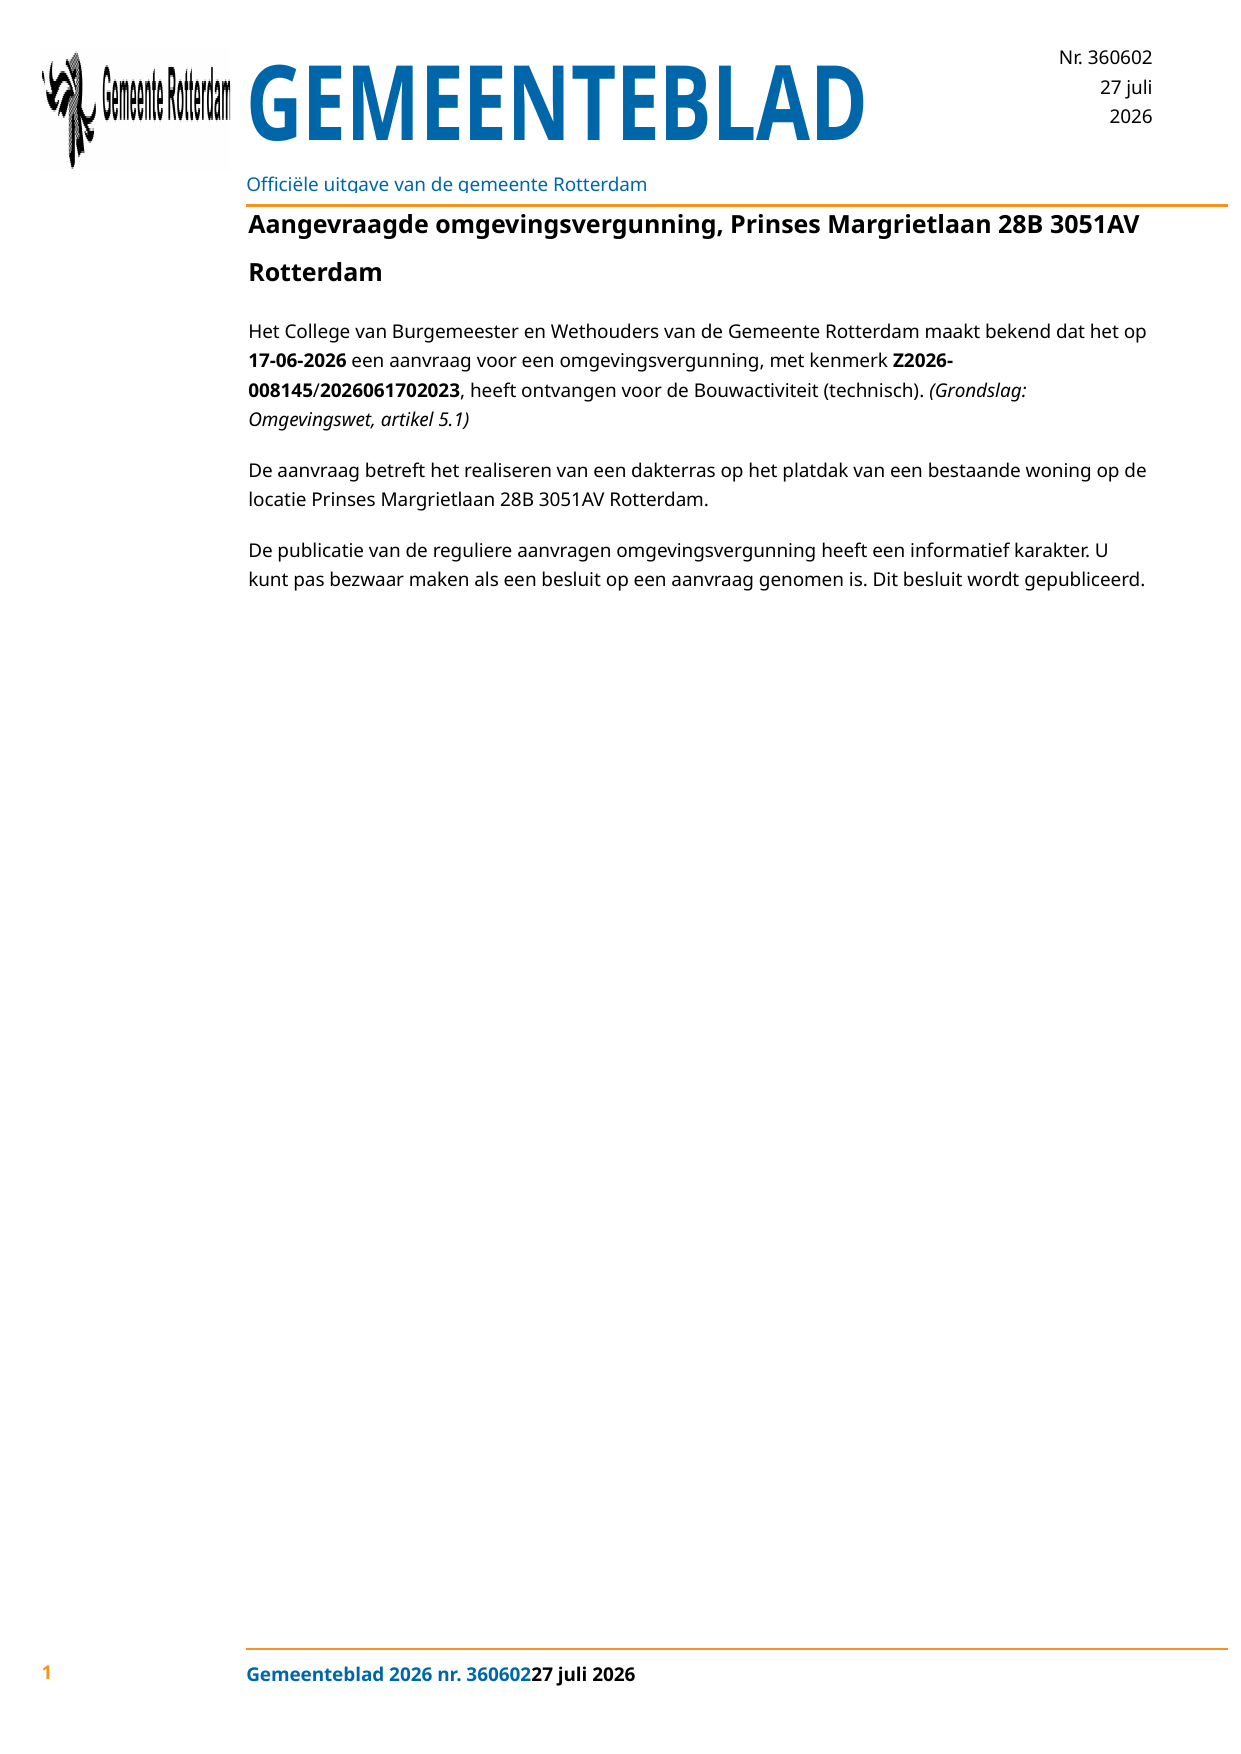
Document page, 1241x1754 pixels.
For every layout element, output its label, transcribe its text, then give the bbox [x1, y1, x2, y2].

text Aangevraagde omgevingsvergunning, Prinses Margrietlaan 28B 3051AV Rotterdam [248, 207, 1152, 288]
text Het College van Burgemeester en Wethouders van de Gemeente Rotterdam maakt bekend dat het op 17-06-2026 een aanvraag voor een omgevingsvergunning, met kenmerk Z2026-008145/2026061702023, heeft ontvangen voor de Bouwactiviteit (technisch). (Grondslag: Omgevingswet, artikel 5.1) [248, 318, 1152, 432]
picture [41, 47, 231, 172]
text De aanvraag betreft het realiseren van een dakterras op het platdak van een bestaande woning op de locatie Prinses Margrietlaan 28B 3051AV Rotterdam. [248, 457, 1152, 512]
text De publicatie van de reguliere aanvragen omgevingsvergunning heeft een informatief karakter. U kunt pas bezwaar maken als een besluit op een aanvraag genomen is. Dit besluit wordt gepubliceerd. [248, 537, 1152, 592]
